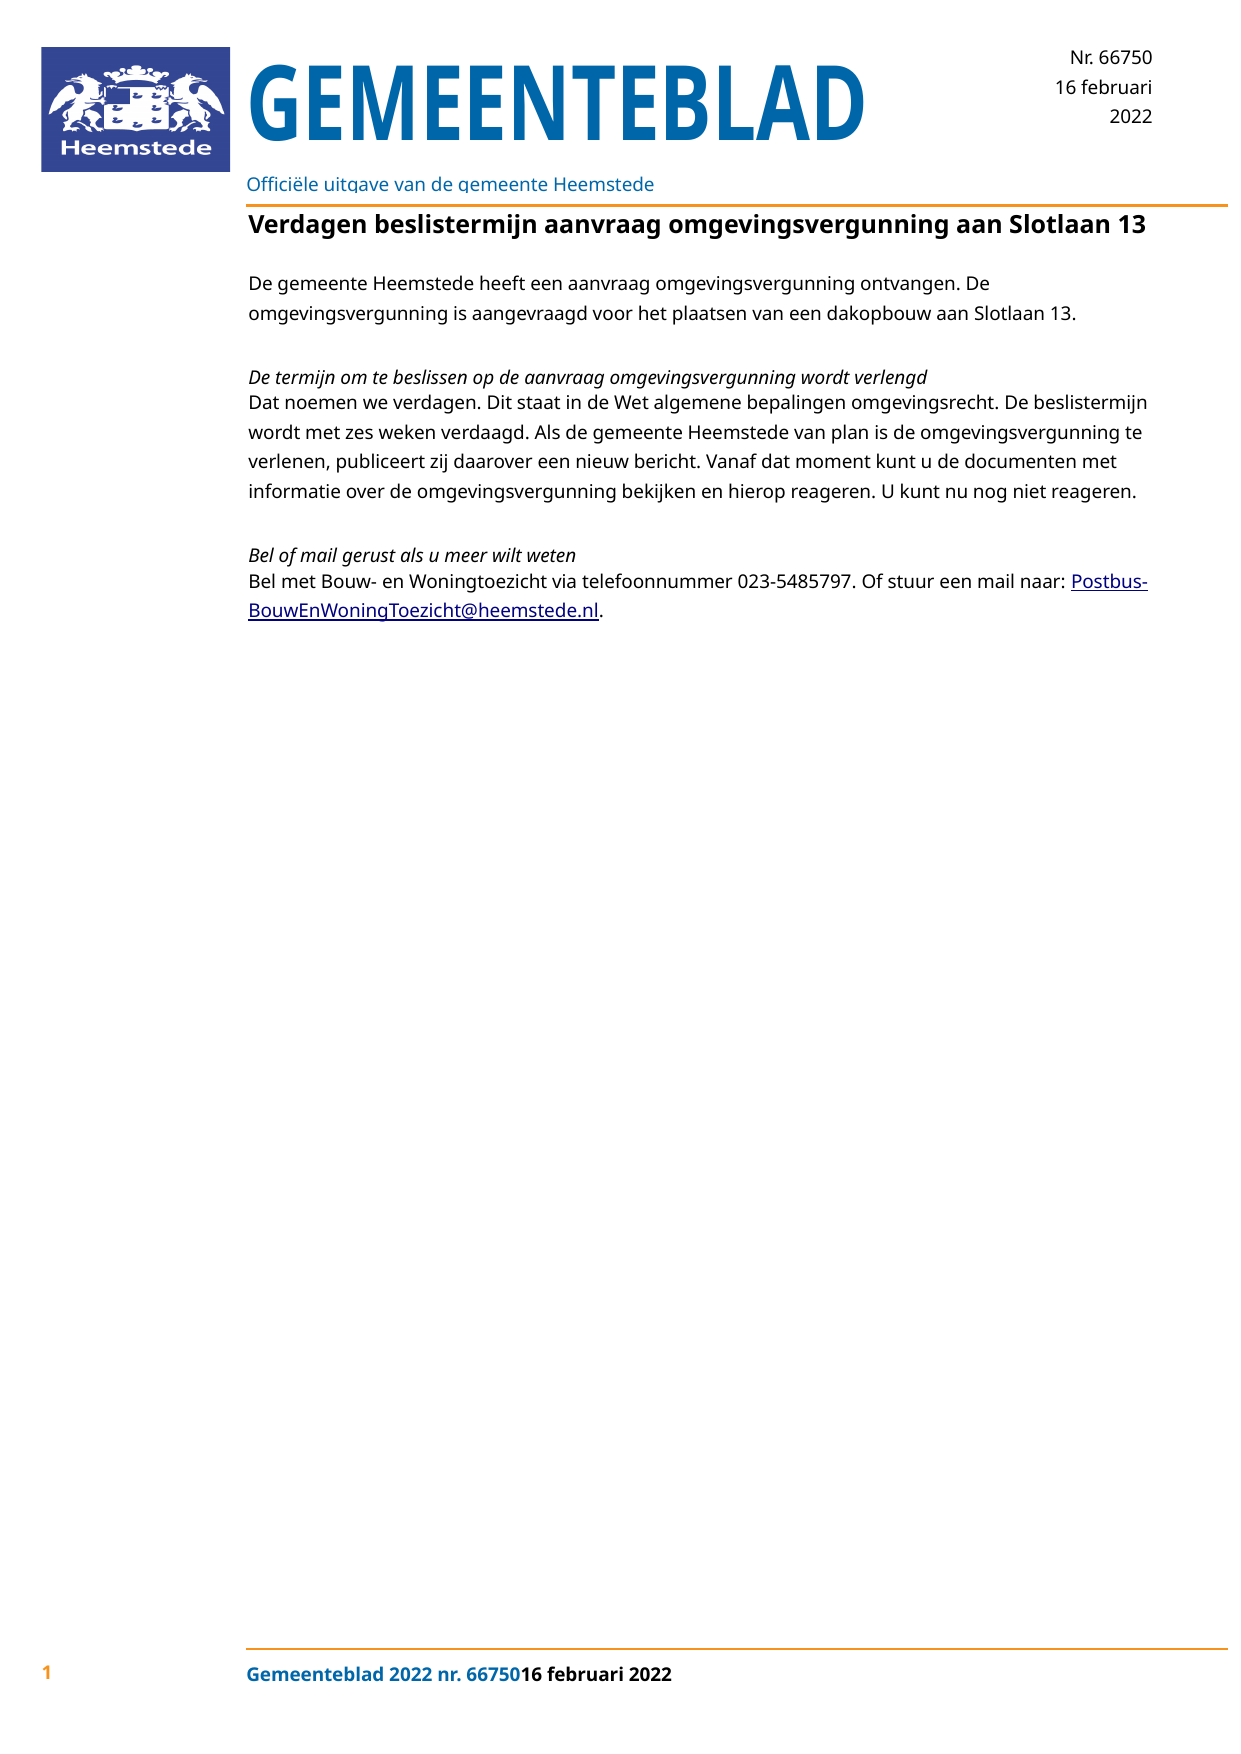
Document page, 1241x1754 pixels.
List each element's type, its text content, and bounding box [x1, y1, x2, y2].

text Bel of mail gerust als u meer wilt weten [248, 542, 1152, 568]
text De gemeente Heemstede heeft een aanvraag omgevingsvergunning ontvangen. De omgevingsvergunning is aangevraagd voor het plaatsen van een dakopbouw aan Slotlaan 13. [248, 270, 1152, 326]
text Bel met Bouw- en Woningtoezicht via telefoonnummer 023-5485797. Of stuur een mail naar: Postbus-BouwEnWoningToezicht@heemstede.nl. [248, 568, 1152, 623]
text De termijn om te beslissen op de aanvraag omgevingsvergunning wordt verlengd [248, 364, 1152, 389]
picture [41, 47, 231, 172]
text Dat noemen we verdagen. Dit staat in de Wet algemene bepalingen omgevingsrecht. De beslistermijn wordt met zes weken verdaagd. Als de gemeente Heemstede van plan is de omgevingsvergunning te verlenen, publiceert zij daarover een nieuw bericht. Vanaf dat moment kunt u de documenten met informatie over de omgevingsvergunning bekijken en hierop reageren. U kunt nu nog niet reageren. [248, 389, 1152, 504]
text Verdagen beslistermijn aanvraag omgevingsvergunning aan Slotlaan 13 [248, 207, 1152, 241]
